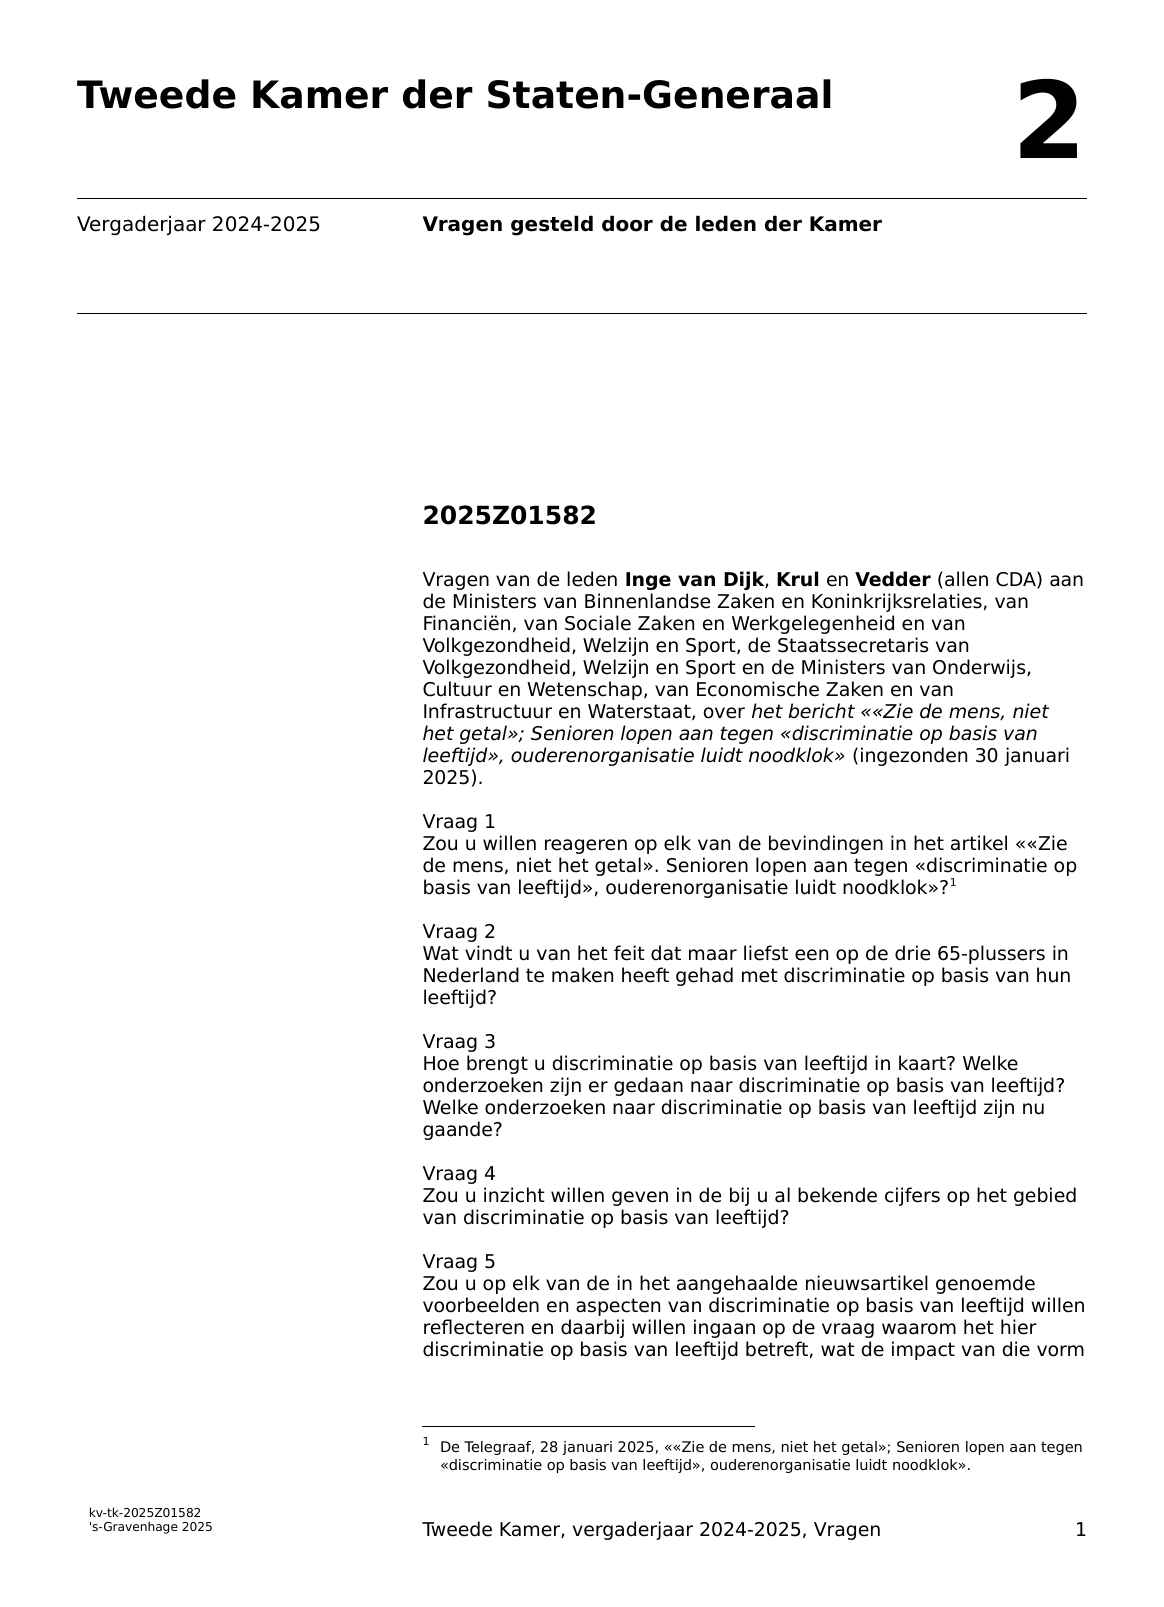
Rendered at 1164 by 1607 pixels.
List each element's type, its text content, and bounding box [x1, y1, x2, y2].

table_cell Vergaderjaar 2024-2025 [77, 199, 422, 313]
text Zou u willen reageren op elk van de bevindingen in het artikel ««Zie de mens, niet het getal». Senioren lopen aan tegen «discriminatie op basis van leeftijd», ouderenorganisatie luidt noodklok»? [422, 833, 1087, 899]
text De Telegraaf, 28 januari 2025, ««Zie de mens, niet het getal»; Senioren lopen aan tegen «discriminatie op basis van leeftijd», ouderenorganisatie luidt noodklok». [422, 1435, 1087, 1474]
text Vraag 3 [422, 1031, 1087, 1053]
text Vraag 1 [422, 811, 1087, 833]
text Vragen van de leden Inge van Dijk, Krul en Vedder (allen CDA) aan de Ministers van Binnenlandse Zaken en Koninkrijksrelaties, van Financiën, van Sociale Zaken en Werkgelegenheid en van Volkgezondheid, Welzijn en Sport, de Staatssecretaris van Volkgezondheid, Welzijn en Sport en de Ministers van Onderwijs, Cultuur en Wetenschap, van Economische Zaken en van Infrastructuur en Waterstaat, over het bericht ««Zie de mens, niet het getal»; Senioren lopen aan tegen «discriminatie op basis van leeftijd», ouderenorganisatie luidt noodklok» (ingezonden 30 januari 2025). [422, 569, 1087, 788]
text kv-tk-2025Z01582 [88, 1506, 323, 1520]
table_cell Vragen gesteld door de leden der Kamer [422, 199, 1087, 313]
text Zou u inzicht willen geven in de bij u al bekende cijfers op het gebied van discriminatie op basis van leeftijd? [422, 1185, 1087, 1229]
text 's-Gravenhage 2025 [88, 1520, 323, 1534]
table_header Tweede Kamer der Staten-Generaal [77, 59, 886, 198]
text Wat vindt u van het feit dat maar liefst een op de drie 65-plussers in Nederland te maken heeft gehad met discriminatie op basis van hun leeftijd? [422, 943, 1087, 1009]
text 2025Z01582 [422, 501, 1087, 531]
table_header 2 [886, 59, 1087, 198]
text Hoe brengt u discriminatie op basis van leeftijd in kaart? Welke onderzoeken zijn er gedaan naar discriminatie op basis van leeftijd? Welke onderzoeken naar discriminatie op basis van leeftijd zijn nu gaande? [422, 1053, 1087, 1141]
text Vraag 4 [422, 1163, 1087, 1185]
text Vraag 2 [422, 921, 1087, 943]
text Zou u op elk van de in het aangehaalde nieuwsartikel genoemde voorbeelden en aspecten van discriminatie op basis van leeftijd willen reflecteren en daarbij willen ingaan op de vraag waarom het hier discriminatie op basis van leeftijd betreft, wat de impact van die vorm [422, 1273, 1087, 1361]
text Vraag 5 [422, 1251, 1087, 1273]
